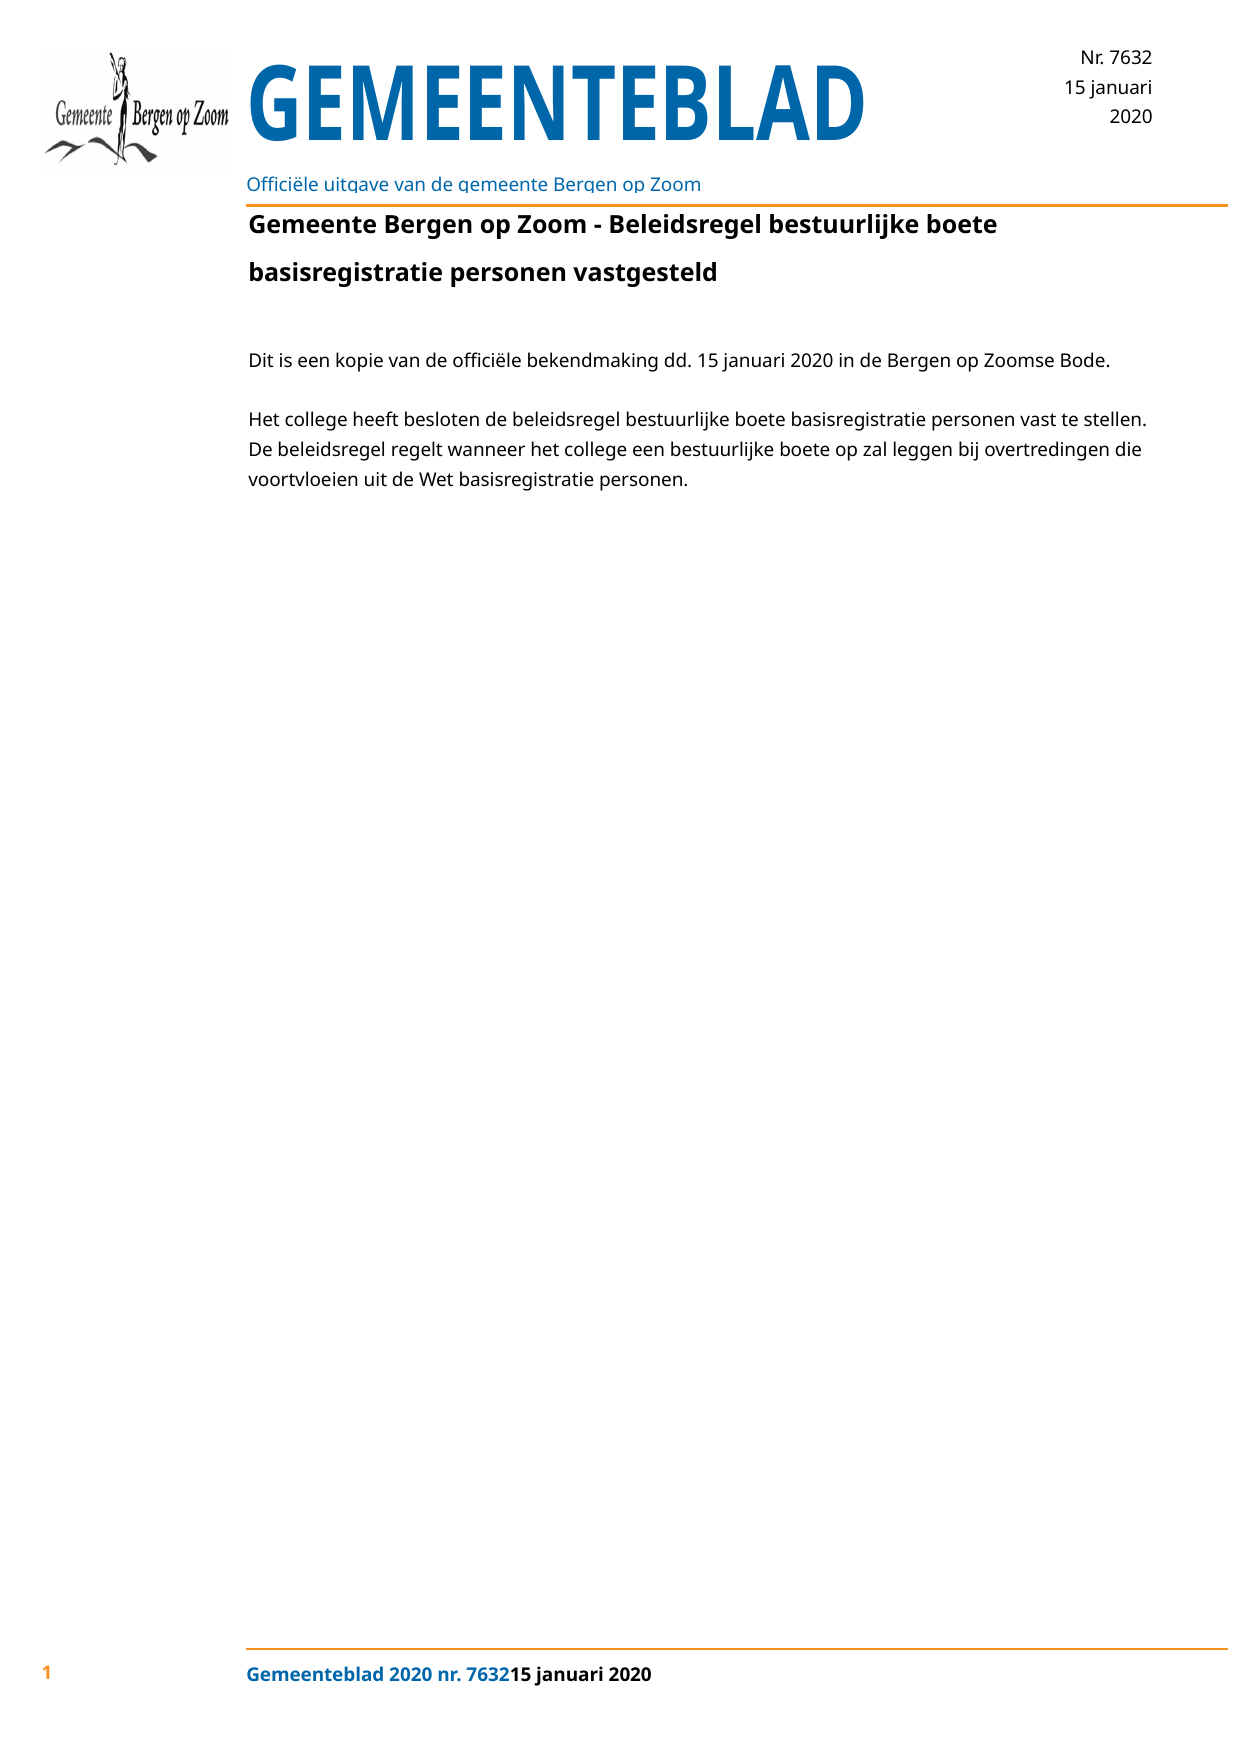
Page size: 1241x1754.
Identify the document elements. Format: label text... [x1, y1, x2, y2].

text Gemeente Bergen op Zoom - Beleidsregel bestuurlijke boete basisregistratie personen vastgesteld [248, 207, 1152, 288]
text Het college heeft besloten de beleidsregel bestuurlijke boete basisregistratie personen vast te stellen. De beleidsregel regelt wanneer het college een bestuurlijke boete op zal leggen bij overtredingen die voortvloeien uit de Wet basisregistratie personen. [248, 407, 1152, 492]
text Dit is een kopie van de officiële bekendmaking dd. 15 januari 2020 in de Bergen op Zoomse Bode. [248, 347, 1152, 373]
picture [41, 47, 231, 172]
